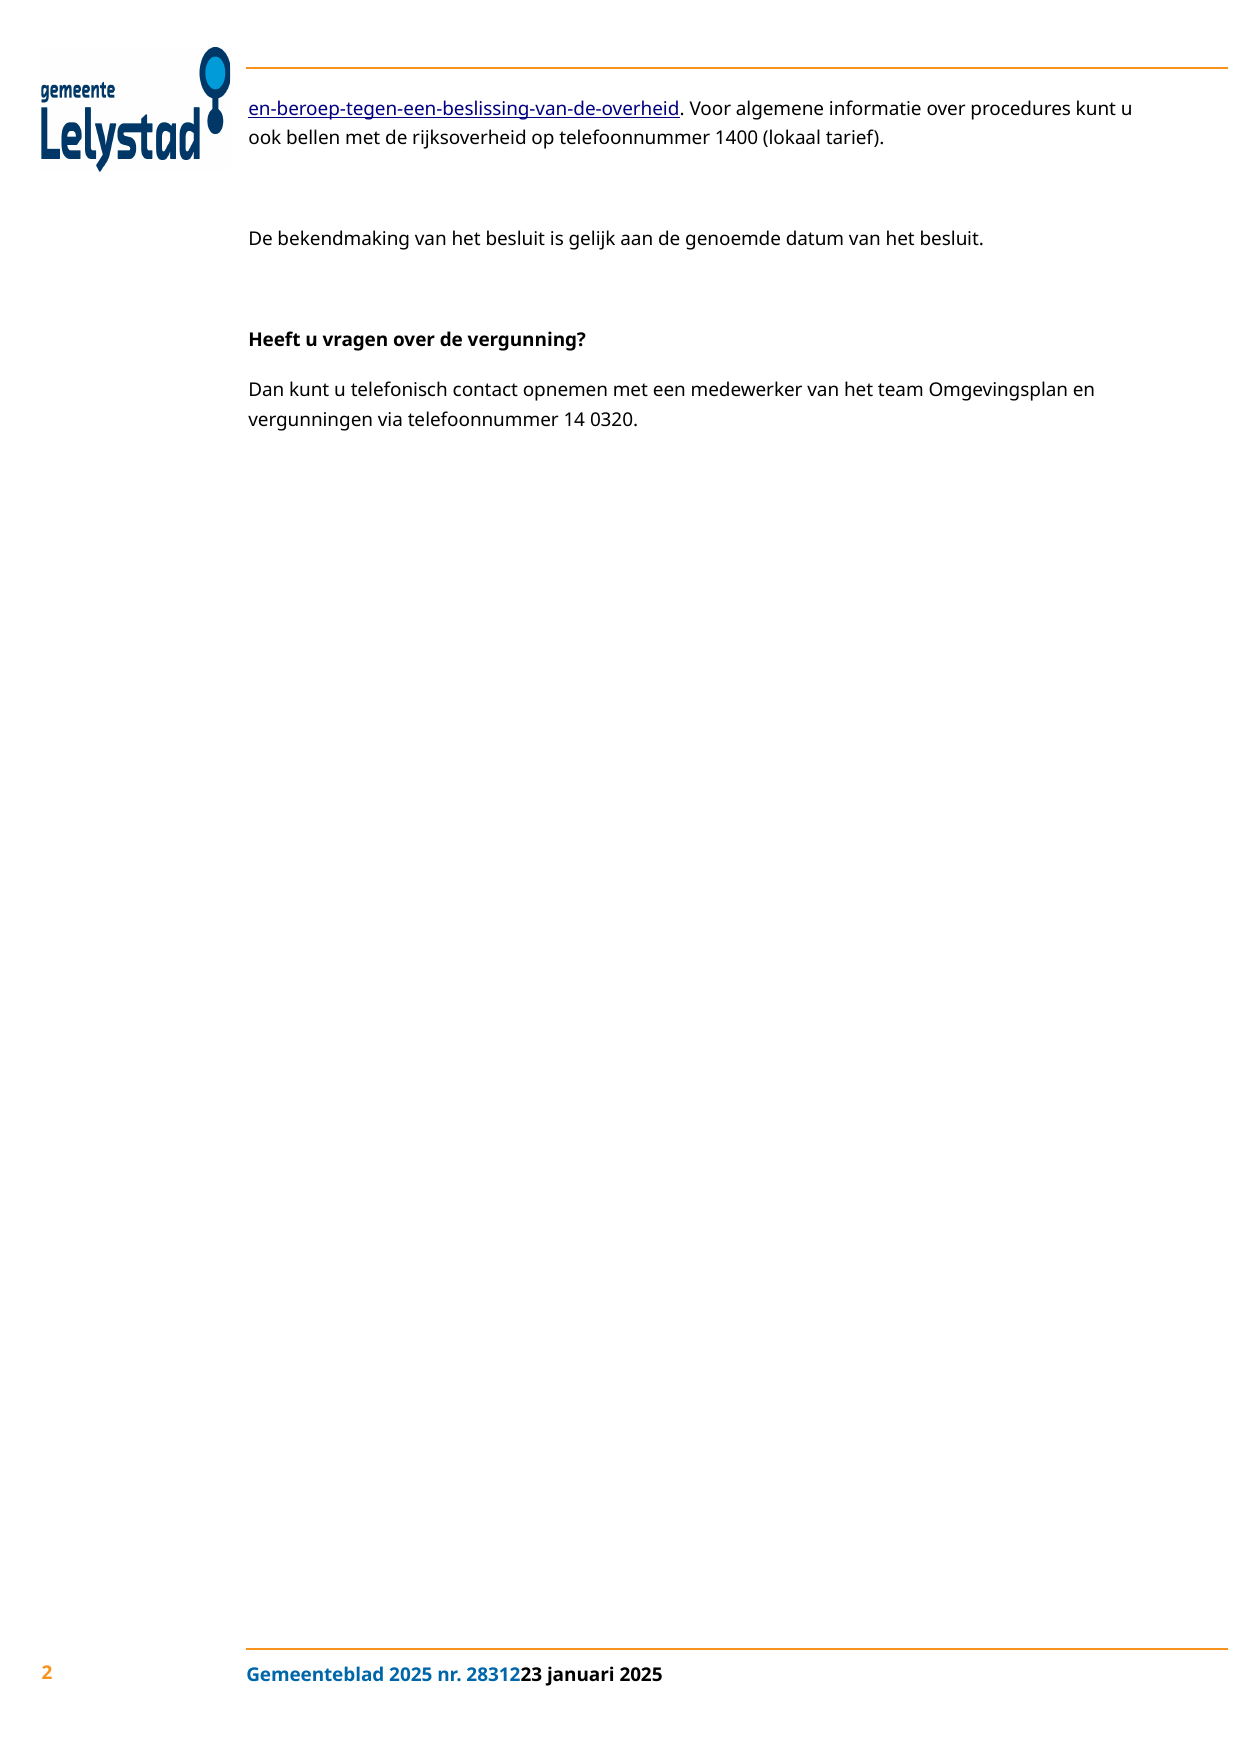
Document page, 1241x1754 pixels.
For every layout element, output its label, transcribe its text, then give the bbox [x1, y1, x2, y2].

text Heeft u vragen over de vergunning? [248, 326, 1152, 352]
text Dan kunt u telefonisch contact opnemen met een medewerker van het team Omgevingsplan en vergunningen via telefoonnummer 14 0320. [248, 376, 1152, 432]
text De bekendmaking van het besluit is gelijk aan de genoemde datum van het besluit. [248, 225, 1152, 251]
picture [41, 47, 231, 172]
text en-beroep-tegen-een-beslissing-van-de-overheid. Voor algemene informatie over procedures kunt u ook bellen met de rijksoverheid op telefoonnummer 1400 (lokaal tarief). [248, 95, 1152, 150]
